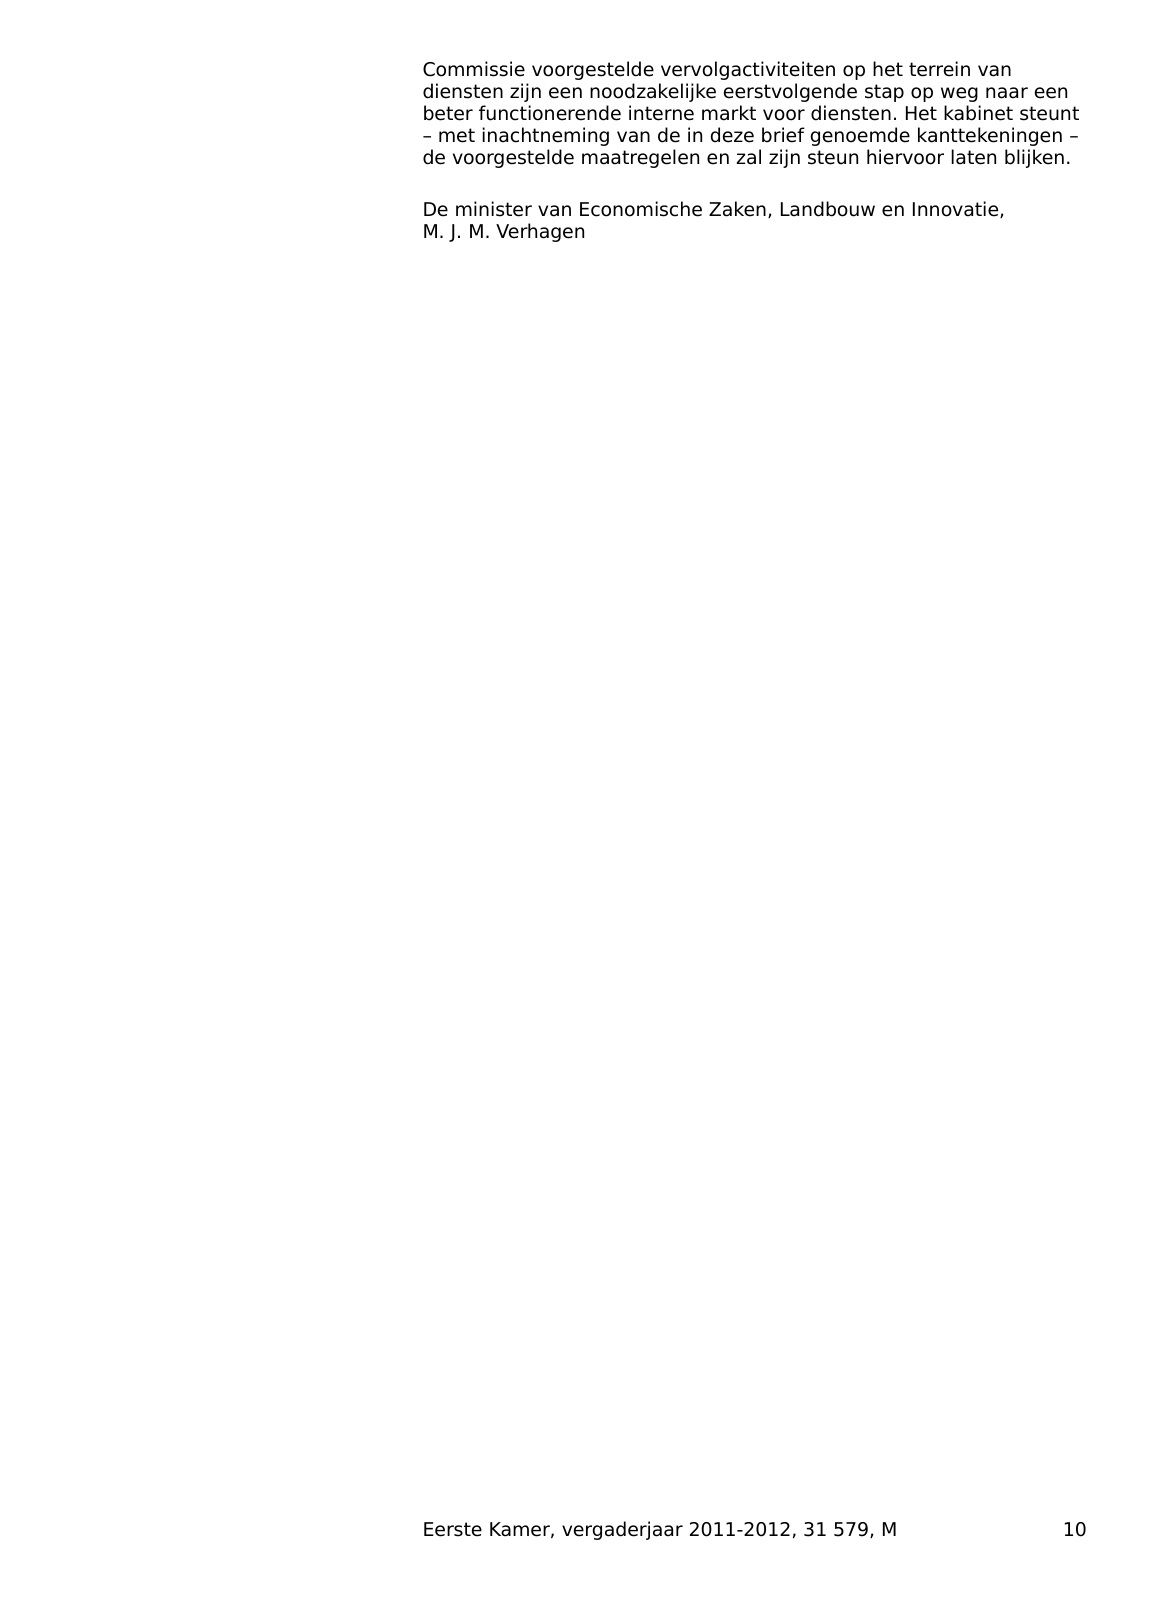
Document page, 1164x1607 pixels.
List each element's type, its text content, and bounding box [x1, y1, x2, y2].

text Commissie voorgestelde vervolgactiviteiten op het terrein van diensten zijn een noodzakelijke eerstvolgende stap op weg naar een beter functionerende interne markt voor diensten. Het kabinet steunt – met inachtneming van de in deze brief genoemde kanttekeningen – de voorgestelde maatregelen en zal zijn steun hiervoor laten blijken. [422, 59, 1087, 169]
text De minister van Economische Zaken, Landbouw en Innovatie, M. J. M. Verhagen [422, 199, 1087, 243]
